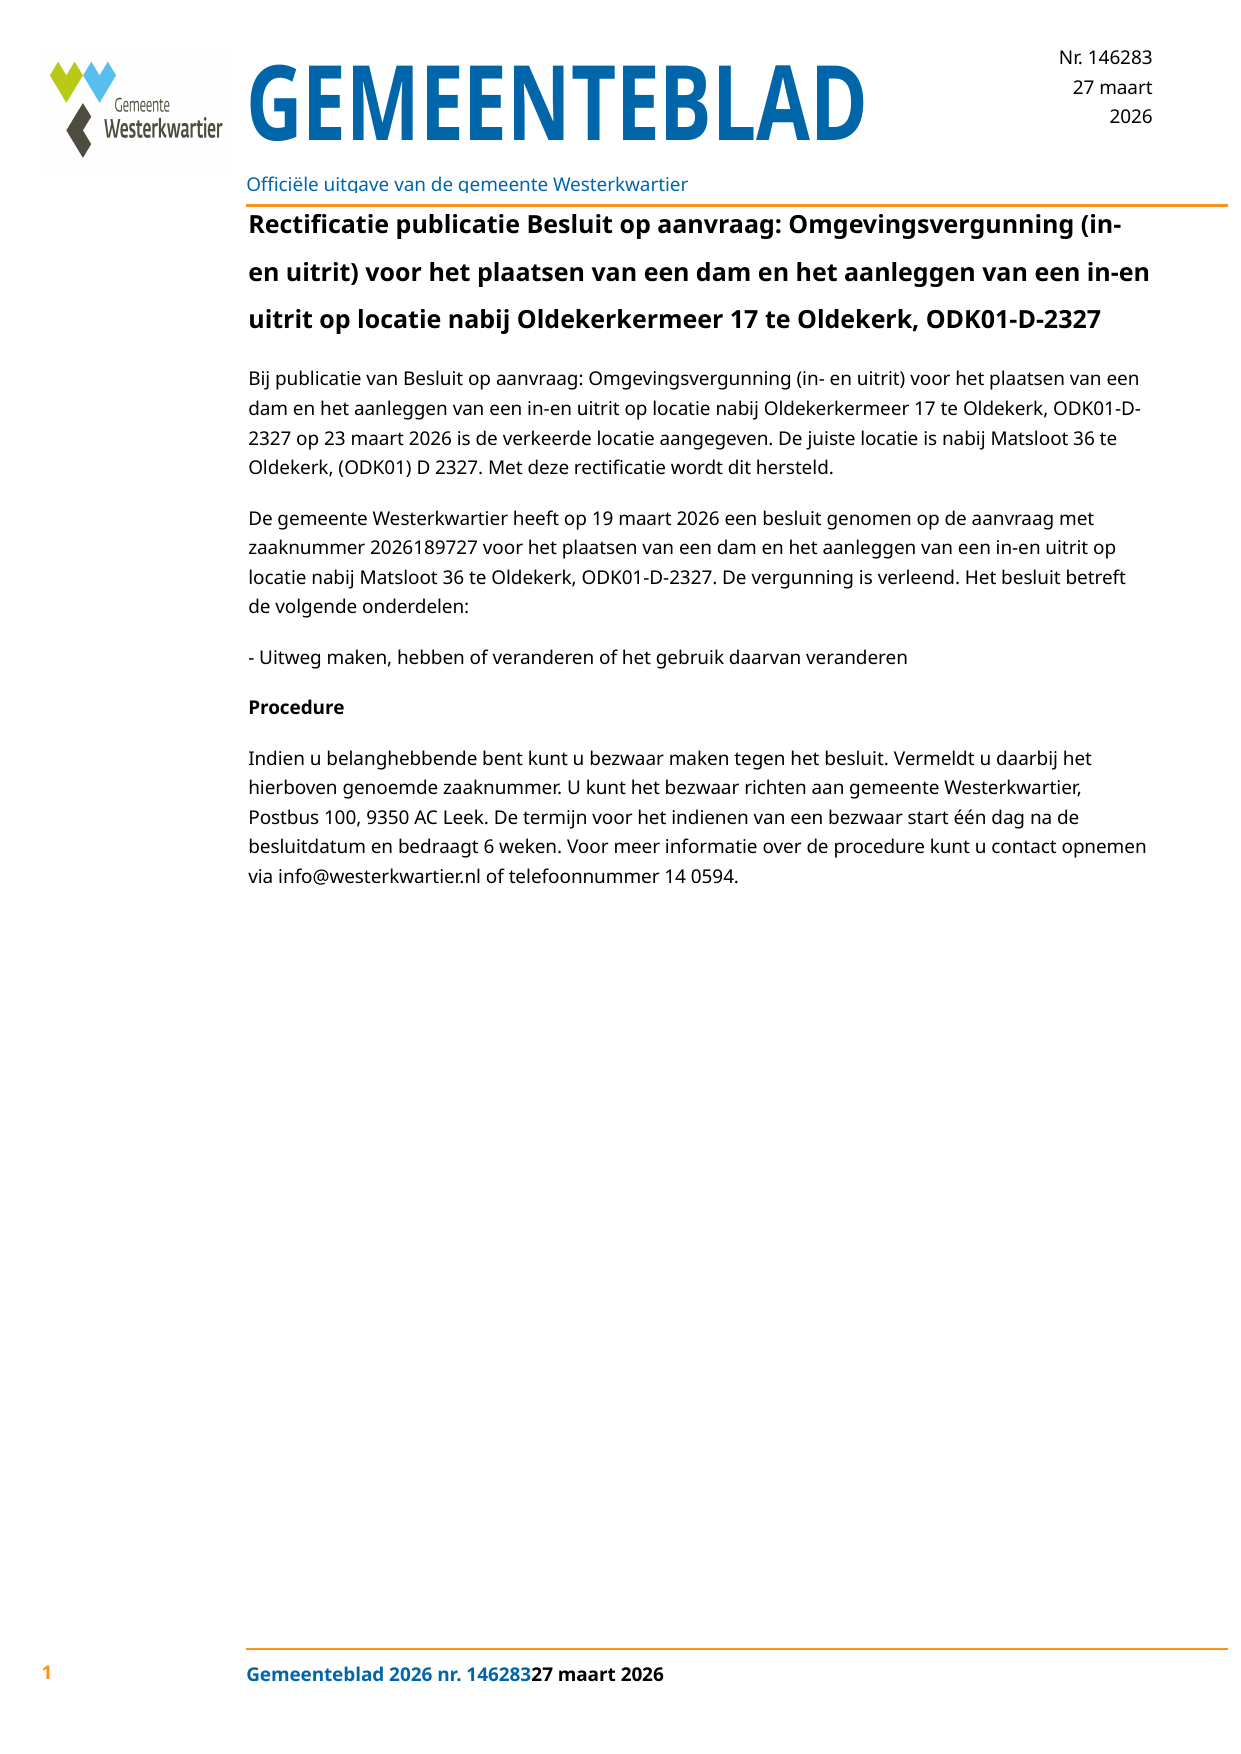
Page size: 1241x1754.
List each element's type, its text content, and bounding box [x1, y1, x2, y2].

picture [41, 47, 231, 172]
text De gemeente Westerkwartier heeft op 19 maart 2026 een besluit genomen op de aanvraag met zaaknummer 2026189727 voor het plaatsen van een dam en het aanleggen van een in-en uitrit op locatie nabij Matsloot 36 te Oldekerk, ODK01-D-2327. De vergunning is verleend. Het besluit betreft de volgende onderdelen: [248, 505, 1152, 619]
text - Uitweg maken, hebben of veranderen of het gebruik daarvan veranderen [248, 644, 1152, 669]
text Bij publicatie van Besluit op aanvraag: Omgevingsvergunning (in- en uitrit) voor het plaatsen van een dam en het aanleggen van een in-en uitrit op locatie nabij Oldekerkermeer 17 te Oldekerk, ODK01-D-2327 op 23 maart 2026 is de verkeerde locatie aangegeven. De juiste locatie is nabij Matsloot 36 te Oldekerk, (ODK01) D 2327. Met deze rectificatie wordt dit hersteld. [248, 366, 1152, 480]
text Rectificatie publicatie Besluit op aanvraag: Omgevingsvergunning (in- en uitrit) voor het plaatsen van een dam en het aanleggen van een in-en uitrit op locatie nabij Oldekerkermeer 17 te Oldekerk, ODK01-D-2327 [248, 207, 1152, 336]
text Indien u belanghebbende bent kunt u bezwaar maken tegen het besluit. Vermeldt u daarbij het hierboven genoemde zaaknummer. U kunt het bezwaar richten aan gemeente Westerkwartier, Postbus 100, 9350 AC Leek. De termijn voor het indienen van een bezwaar start één dag na de besluitdatum en bedraagt 6 weken. Voor meer informatie over de procedure kunt u contact opnemen via info@westerkwartier.nl of telefoonnummer 14 0594. [248, 745, 1152, 889]
text Procedure [248, 694, 1152, 720]
